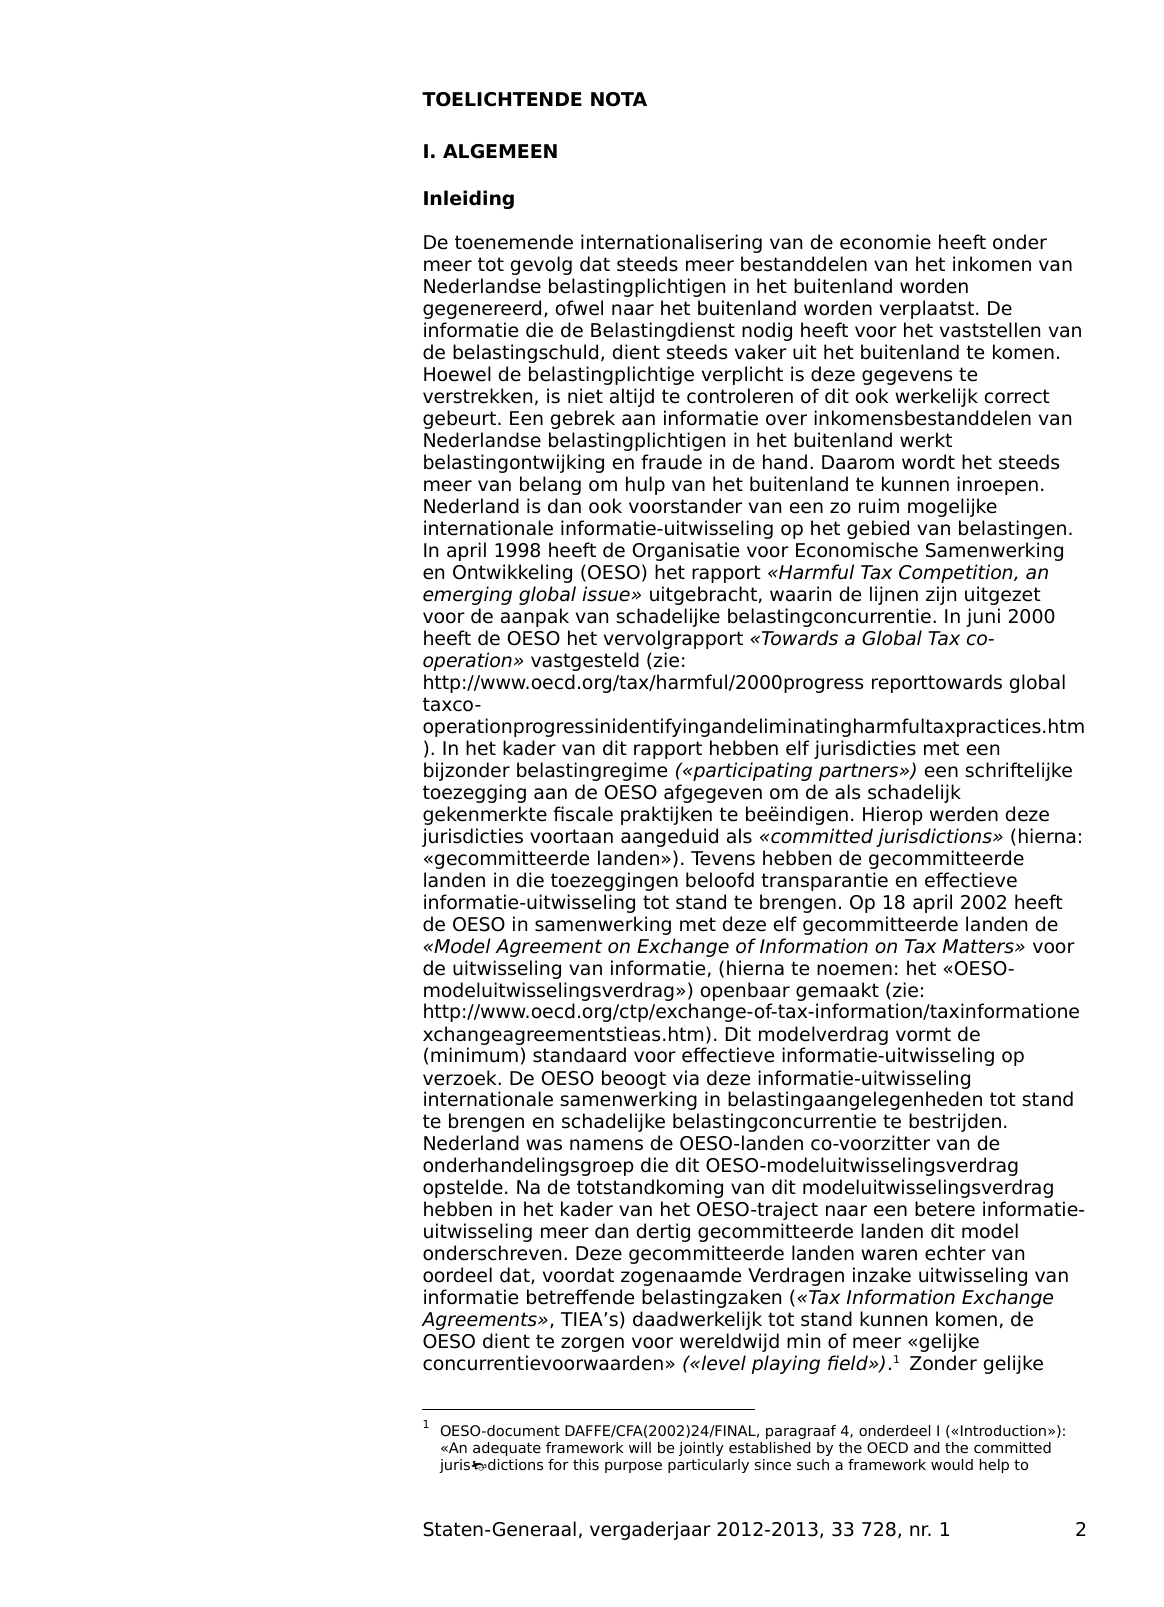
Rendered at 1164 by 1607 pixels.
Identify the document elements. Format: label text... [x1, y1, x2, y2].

text De toenemende internationalisering van de economie heeft onder meer tot gevolg dat steeds meer bestanddelen van het inkomen van Nederlandse belastingplichtigen in het buitenland worden gegenereerd, ofwel naar het buitenland worden verplaatst. De informatie die de Belastingdienst nodig heeft voor het vaststellen van de belastingschuld, dient steeds vaker uit het buitenland te komen. Hoewel de belastingplichtige verplicht is deze gegevens te verstrekken, is niet altijd te controleren of dit ook werkelijk correct gebeurt. Een gebrek aan informatie over inkomensbestanddelen van Nederlandse belastingplichtigen in het buitenland werkt belastingontwijking en fraude in de hand. Daarom wordt het steeds meer van belang om hulp van het buitenland te kunnen inroepen. Nederland is dan ook voorstander van een zo ruim mogelijke internationale informatie-uitwisseling op het gebied van belastingen. [422, 232, 1087, 540]
text In april 1998 heeft de Organisatie voor Economische Samenwerking en Ontwikkeling (OESO) het rapport «Harmful Tax Competition, an emerging global issue» uitgebracht, waarin de lijnen zijn uitgezet voor de aanpak van schadelijke belastingconcurrentie. In juni 2000 heeft de OESO het vervolgrapport «Towards a Global Tax co-operation» vastgesteld (zie: http://www.oecd.org/tax/harmful/2000progress reporttowards global taxco-operationprogressinidentifyingandeliminatingharmfultaxpractices.htm). In het kader van dit rapport hebben elf jurisdicties met een bijzonder belastingregime («participating partners») een schriftelijke toezegging aan de OESO afgegeven om de als schadelijk gekenmerkte fiscale praktijken te beëindigen. Hierop werden deze jurisdicties voortaan aangeduid als «committed jurisdictions» (hierna: «gecommitteerde landen»). Tevens hebben de gecommitteerde landen in die toezeggingen beloofd transparantie en effectieve informatie-uitwisseling tot stand te brengen. Op 18 april 2002 heeft de OESO in samenwerking met deze elf gecommitteerde landen de «Model Agreement on Exchange of Information on Tax Matters» voor de uitwisseling van informatie, (hierna te noemen: het «OESO-modeluitwisselingsverdrag») openbaar gemaakt (zie: http://www.oecd.org/ctp/exchange-of-tax-information/taxinformationexchangeagreementstieas.htm). Dit modelverdrag vormt de (minimum) standaard voor effectieve informatie-uitwisseling op verzoek. De OESO beoogt via deze informatie-uitwisseling internationale samenwerking in belastingaangelegenheden tot stand te brengen en schadelijke belastingconcurrentie te bestrijden. [422, 540, 1087, 1133]
subtitle TOELICHTENDE NOTA [422, 89, 1087, 111]
text OESO-document DAFFE/CFA(2002)24/FINAL, paragraaf 4, onderdeel I («Introduction»): «An adequate framework will be jointly established by the OECD and the committed jurisdictions for this purpose particularly since such a framework would help to [422, 1418, 1087, 1474]
text Nederland was namens de OESO-landen co-voorzitter van de onderhandelingsgroep die dit OESO-modeluitwisselingsverdrag opstelde. Na de totstandkoming van dit modeluitwisselingsverdrag hebben in het kader van het OESO-traject naar een betere informatie-uitwisseling meer dan dertig gecommitteerde landen dit model onderschreven. Deze gecommitteerde landen waren echter van oordeel dat, voordat zogenaamde Verdragen inzake uitwisseling van informatie betreffende belastingzaken («Tax Information Exchange Agreements», TIEA’s) daadwerkelijk tot stand kunnen komen, de OESO dient te zorgen voor wereldwijd min of meer «gelijke concurrentievoorwaarden» («level playing field»). Zonder gelijke [422, 1133, 1087, 1375]
subtitle Inleiding [422, 188, 1087, 210]
subtitle I. ALGEMEEN [422, 141, 1087, 163]
